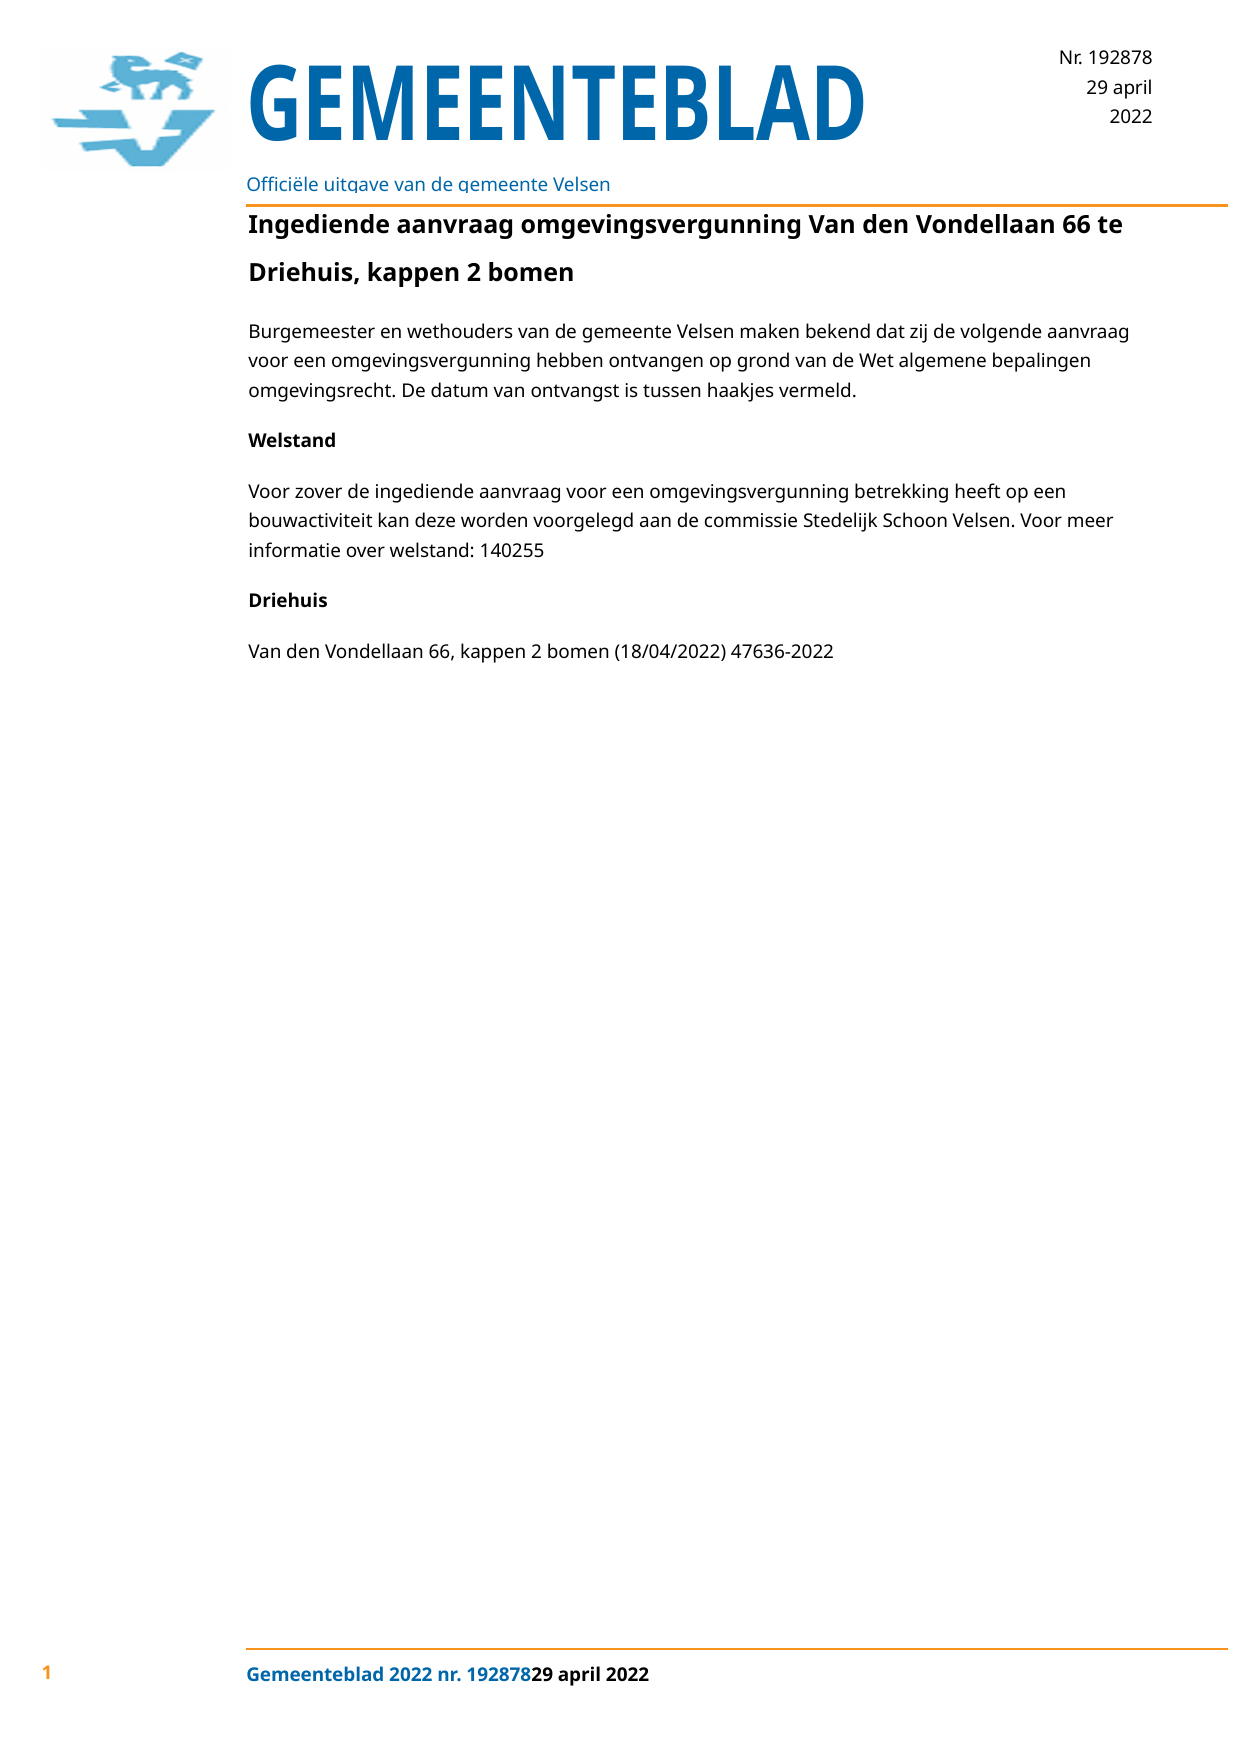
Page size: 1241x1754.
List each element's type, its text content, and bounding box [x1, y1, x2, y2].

text Welstand [248, 427, 1152, 453]
picture [41, 47, 231, 172]
text Voor zover de ingediende aanvraag voor een omgevingsvergunning betrekking heeft op een bouwactiviteit kan deze worden voorgelegd aan de commissie Stedelijk Schoon Velsen. Voor meer informatie over welstand: 140255 [248, 478, 1152, 563]
text Burgemeester en wethouders van de gemeente Velsen maken bekend dat zij de volgende aanvraag voor een omgevingsvergunning hebben ontvangen op grond van de Wet algemene bepalingen omgevingsrecht. De datum van ontvangst is tussen haakjes vermeld. [248, 318, 1152, 403]
text Ingediende aanvraag omgevingsvergunning Van den Vondellaan 66 te Driehuis, kappen 2 bomen [248, 207, 1152, 288]
text Driehuis [248, 587, 1152, 613]
text Van den Vondellaan 66, kappen 2 bomen (18/04/2022) 47636-2022 [248, 638, 1152, 664]
